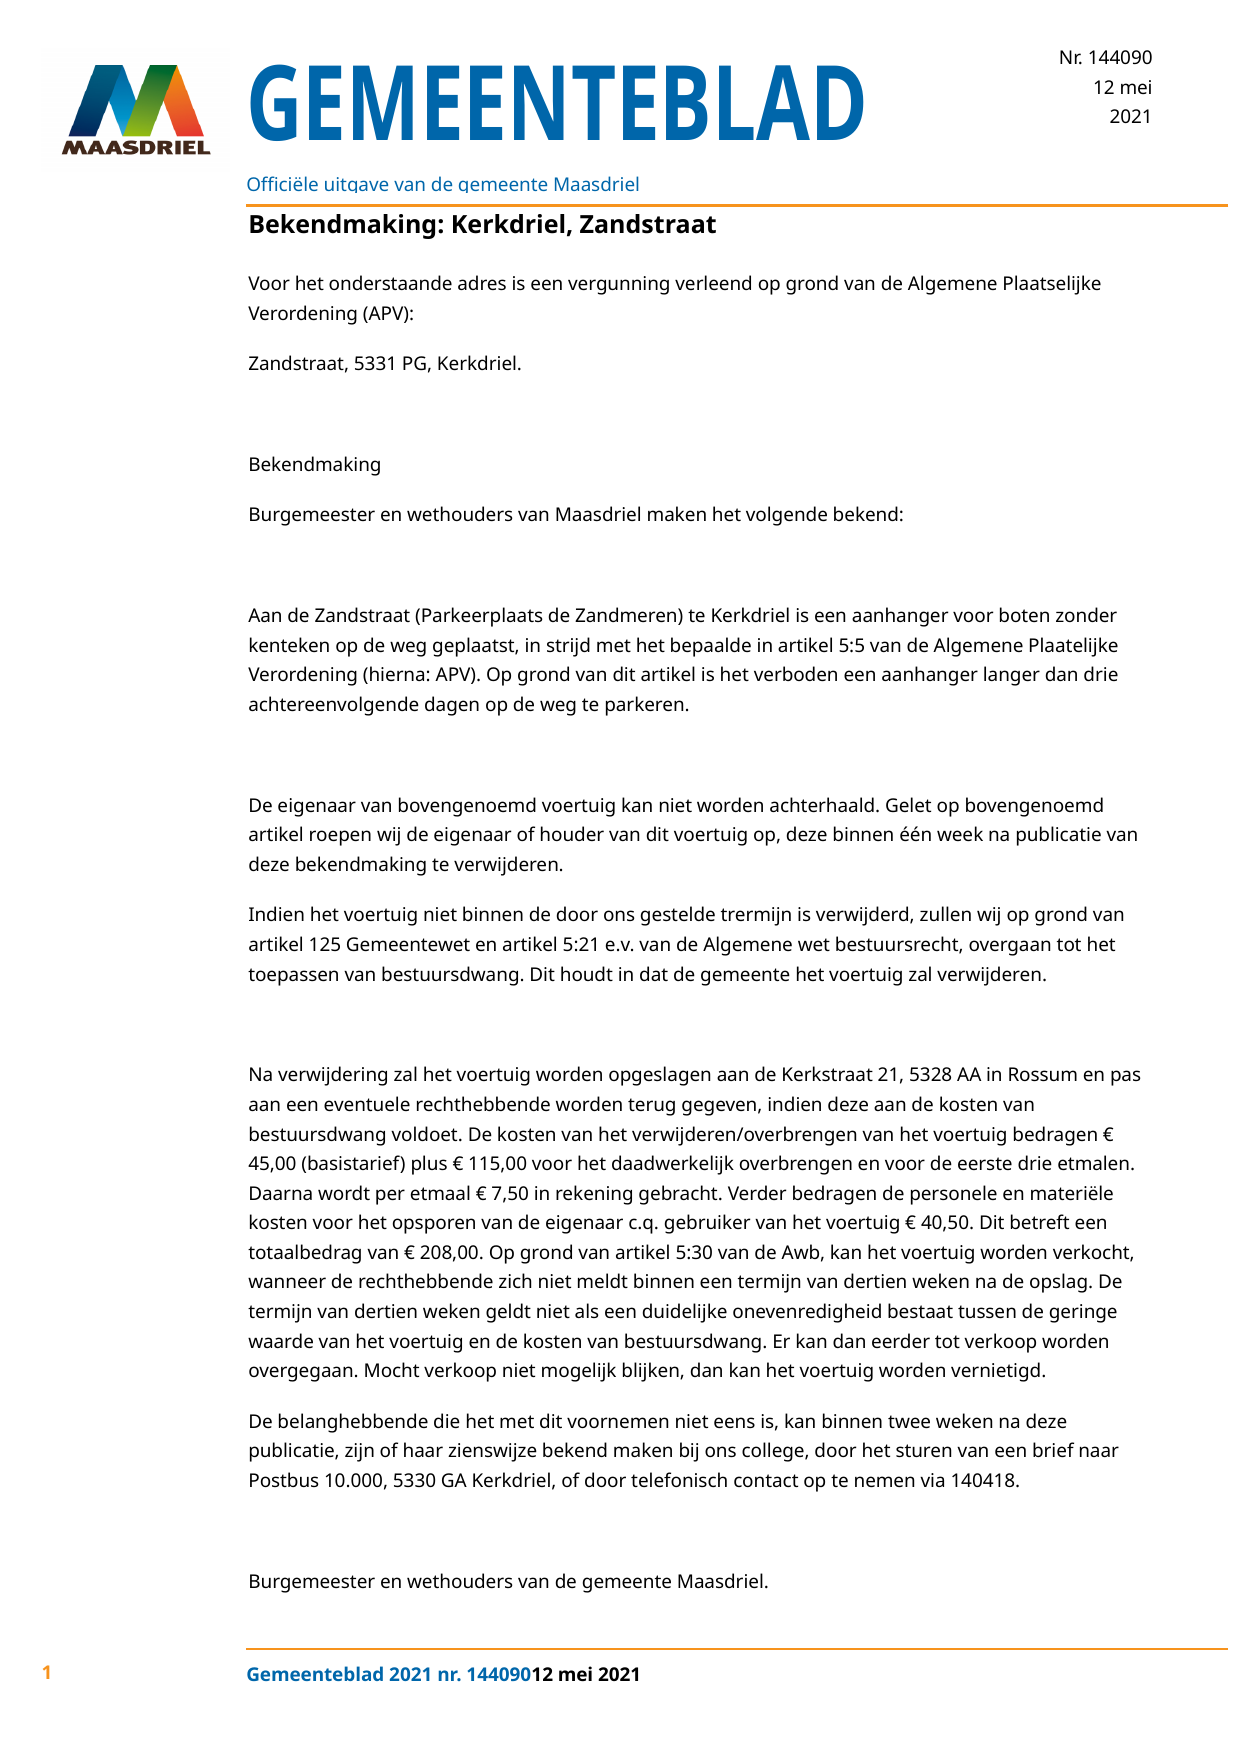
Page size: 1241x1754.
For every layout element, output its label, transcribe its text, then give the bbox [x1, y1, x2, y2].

text Zandstraat, 5331 PG, Kerkdriel. [248, 350, 1152, 376]
text Burgemeester en wethouders van de gemeente Maasdriel. [248, 1568, 1152, 1593]
text Burgemeester en wethouders van Maasdriel maken het volgende bekend: [248, 502, 1152, 527]
picture [41, 47, 231, 172]
text De eigenaar van bovengenoemd voertuig kan niet worden achterhaald. Gelet op bovengenoemd artikel roepen wij de eigenaar of houder van dit voertuig op, deze binnen één week na publicatie van deze bekendmaking te verwijderen. [248, 792, 1152, 877]
text Voor het onderstaande adres is een vergunning verleend op grond van de Algemene Plaatselijke Verordening (APV): [248, 270, 1152, 326]
text Aan de Zandstraat (Parkeerplaats de Zandmeren) te Kerkdriel is een aanhanger voor boten zonder kenteken op de weg geplaatst, in strijd met het bepaalde in artikel 5:5 van de Algemene Plaatelijke Verordening (hierna: APV). Op grond van dit artikel is het verboden een aanhanger langer dan drie achtereenvolgende dagen op de weg te parkeren. [248, 602, 1152, 717]
text Na verwijdering zal het voertuig worden opgeslagen aan de Kerkstraat 21, 5328 AA in Rossum en pas aan een eventuele rechthebbende worden terug gegeven, indien deze aan de kosten van bestuursdwang voldoet. De kosten van het verwijderen/overbrengen van het voertuig bedragen € 45,00 (basistarief) plus € 115,00 voor het daadwerkelijk overbrengen en voor de eerste drie etmalen. Daarna wordt per etmaal € 7,50 in rekening gebracht. Verder bedragen de personele en materiële kosten voor het opsporen van de eigenaar c.q. gebruiker van het voertuig € 40,50. Dit betreft een totaalbedrag van € 208,00. Op grond van artikel 5:30 van de Awb, kan het voertuig worden verkocht, wanneer de rechthebbende zich niet meldt binnen een termijn van dertien weken na de opslag. De termijn van dertien weken geldt niet als een duidelijke onevenredigheid bestaat tussen de geringe waarde van het voertuig en de kosten van bestuursdwang. Er kan dan eerder tot verkoop worden overgegaan. Mocht verkoop niet mogelijk blijken, dan kan het voertuig worden vernietigd. [248, 1062, 1152, 1383]
text Bekendmaking: Kerkdriel, Zandstraat [248, 207, 1152, 241]
text Indien het voertuig niet binnen de door ons gestelde trermijn is verwijderd, zullen wij op grond van artikel 125 Gemeentewet en artikel 5:21 e.v. van de Algemene wet bestuursrecht, overgaan tot het toepassen van bestuursdwang. Dit houdt in dat de gemeente het voertuig zal verwijderen. [248, 902, 1152, 986]
text De belanghebbende die het met dit voornemen niet eens is, kan binnen twee weken na deze publicatie, zijn of haar zienswijze bekend maken bij ons college, door het sturen van een brief naar Postbus 10.000, 5330 GA Kerkdriel, of door telefonisch contact op te nemen via 140418. [248, 1408, 1152, 1493]
text Bekendmaking [248, 451, 1152, 477]
